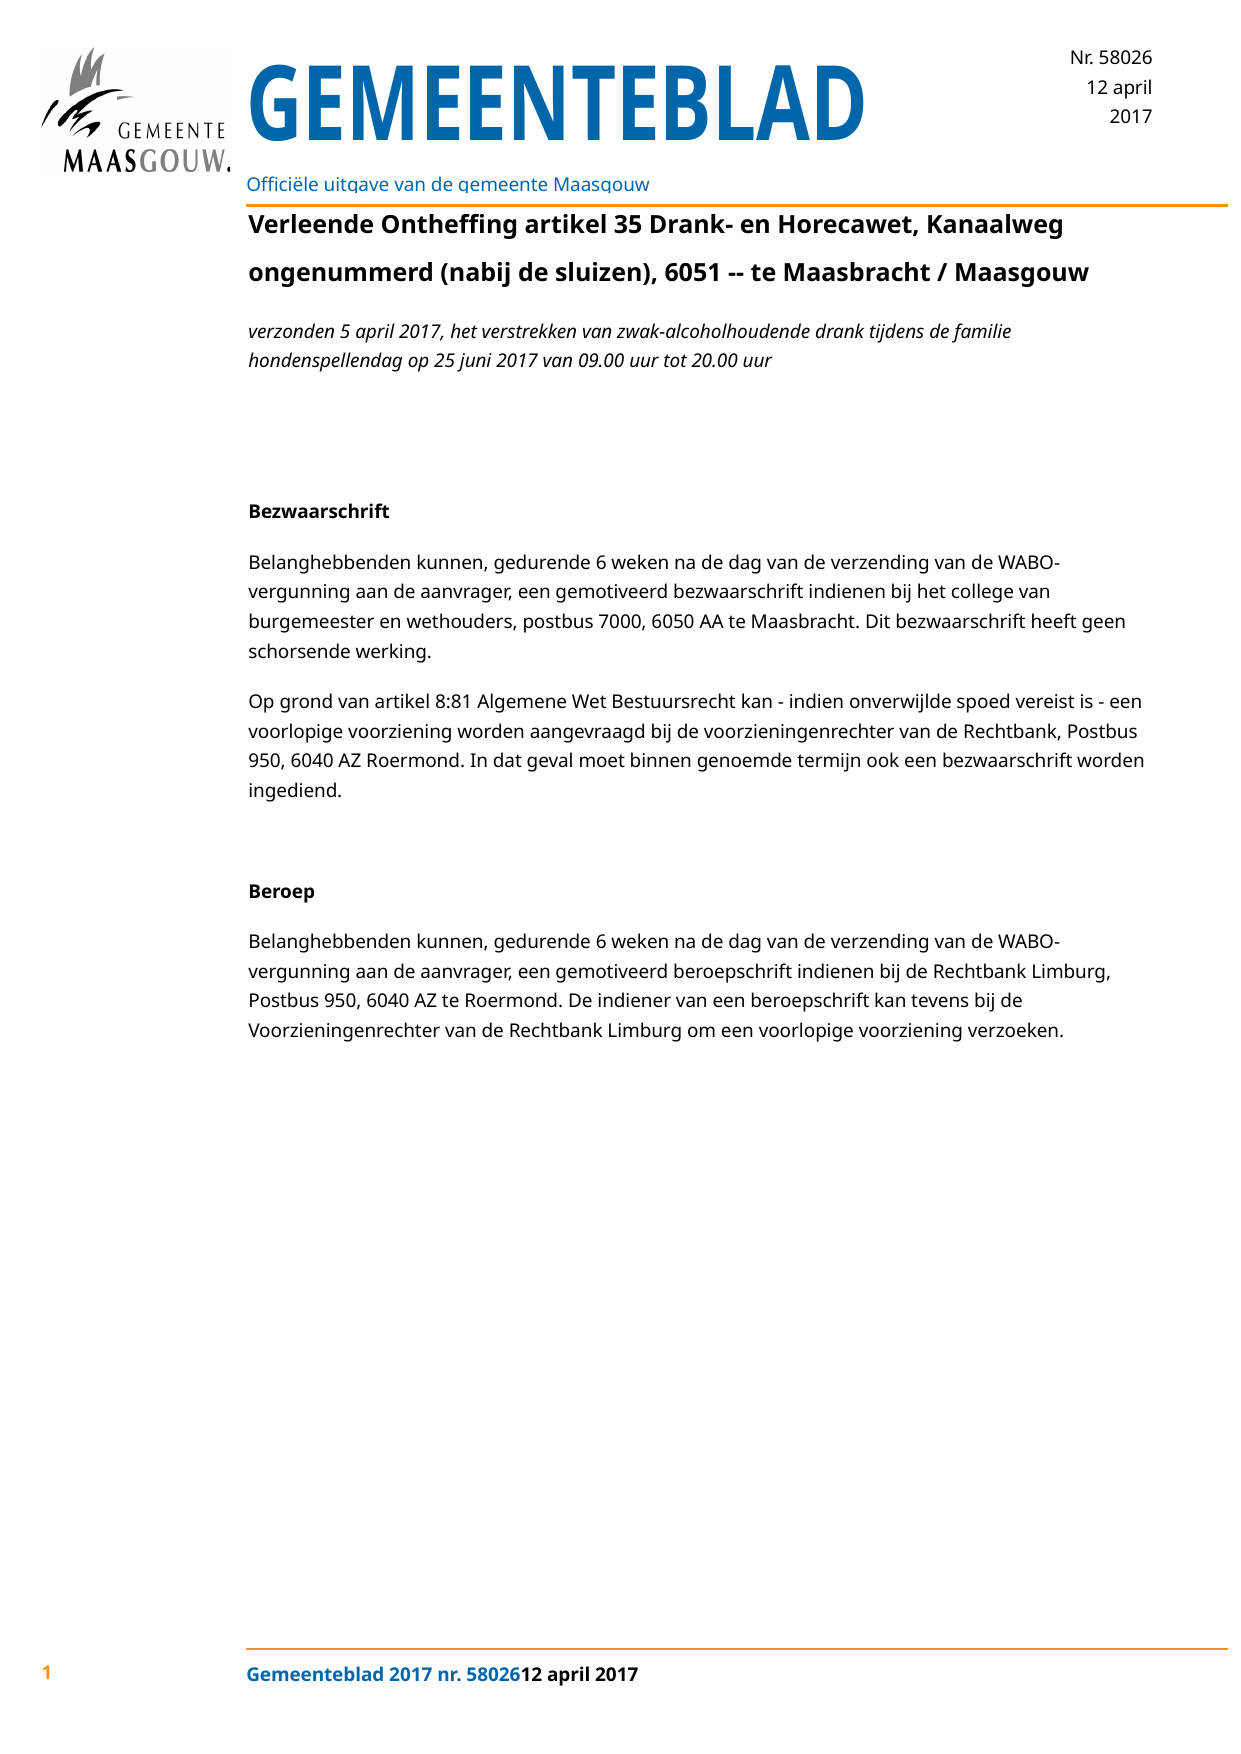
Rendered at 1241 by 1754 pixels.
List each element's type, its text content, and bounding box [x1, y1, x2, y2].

text Belanghebbenden kunnen, gedurende 6 weken na de dag van de verzending van de WABO-vergunning aan de aanvrager, een gemotiveerd bezwaarschrift indienen bij het college van burgemeester en wethouders, postbus 7000, 6050 AA te Maasbracht. Dit bezwaarschrift heeft geen schorsende werking. [248, 549, 1152, 664]
text Bezwaarschrift [248, 499, 1152, 524]
text verzonden 5 april 2017, het verstrekken van zwak-alcoholhoudende drank tijdens de familie hondenspellendag op 25 juni 2017 van 09.00 uur tot 20.00 uur [248, 318, 1152, 373]
text Beroep [248, 878, 1152, 904]
text Verleende Ontheffing artikel 35 Drank- en Horecawet, Kanaalweg ongenummerd (nabij de sluizen), 6051 -- te Maasbracht / Maasgouw [248, 207, 1152, 288]
picture [41, 47, 231, 172]
text Belanghebbenden kunnen, gedurende 6 weken na de dag van de verzending van de WABO-vergunning aan de aanvrager, een gemotiveerd beroepschrift indienen bij de Rechtbank Limburg, Postbus 950, 6040 AZ te Roermond. De indiener van een beroepschrift kan tevens bij de Voorzieningenrechter van de Rechtbank Limburg om een voorlopige voorziening verzoeken. [248, 928, 1152, 1043]
text Op grond van artikel 8:81 Algemene Wet Bestuursrecht kan - indien onverwijlde spoed vereist is - een voorlopige voorziening worden aangevraagd bij de voorzieningenrechter van de Rechtbank, Postbus 950, 6040 AZ Roermond. In dat geval moet binnen genoemde termijn ook een bezwaarschrift worden ingediend. [248, 688, 1152, 803]
